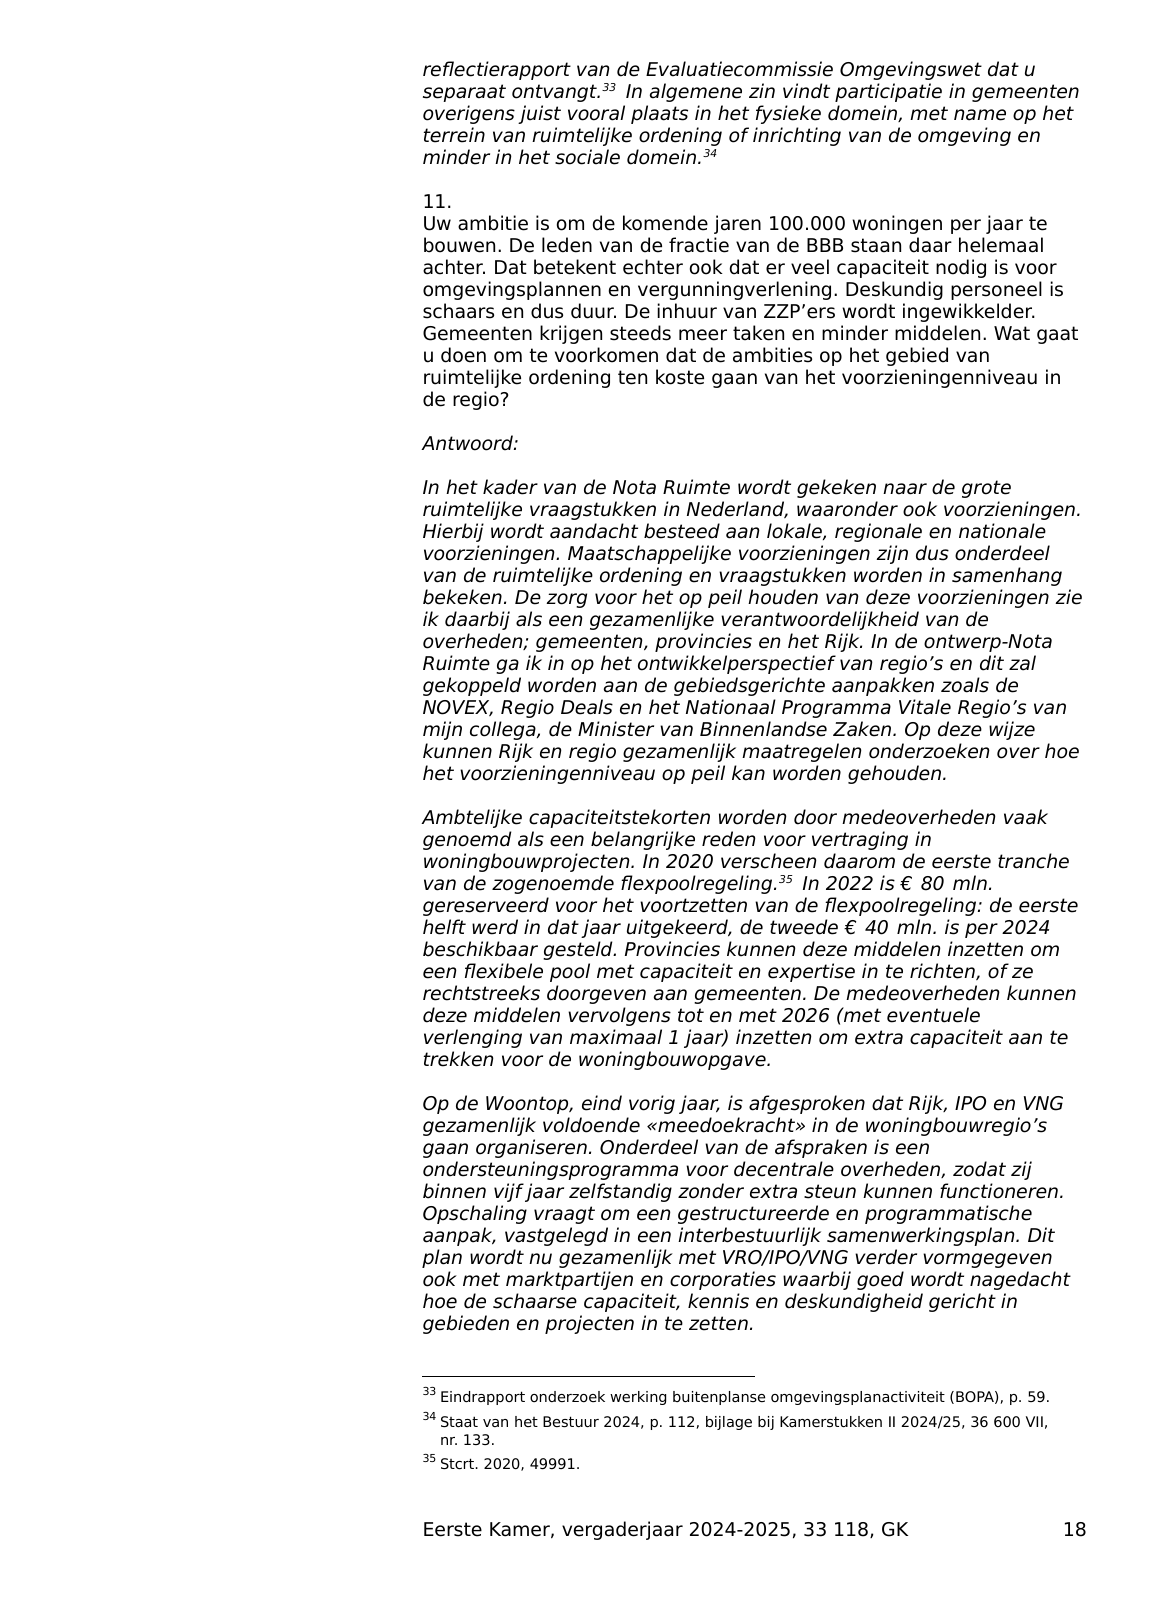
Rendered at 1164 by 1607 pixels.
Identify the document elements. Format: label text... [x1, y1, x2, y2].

text Eindrapport onderzoek werking buitenplanse omgevingsplanactiviteit (BOPA), p. 59. [422, 1385, 1087, 1407]
text Stcrt. 2020, 49991. [422, 1452, 1087, 1474]
text Staat van het Bestuur 2024, p. 112, bijlage bij Kamerstukken II 2024/25, 36 600 VII, nr. 133. [422, 1410, 1087, 1449]
text In het kader van de Nota Ruimte wordt gekeken naar de grote ruimtelijke vraagstukken in Nederland, waaronder ook voorzieningen. Hierbij wordt aandacht besteed aan lokale, regionale en nationale voorzieningen. Maatschappelijke voorzieningen zijn dus onderdeel van de ruimtelijke ordening en vraagstukken worden in samenhang bekeken. De zorg voor het op peil houden van deze voorzieningen zie ik daarbij als een gezamenlijke verantwoordelijkheid van de overheden; gemeenten, provincies en het Rijk. In de ontwerp-Nota Ruimte ga ik in op het ontwikkelperspectief van regio’s en dit zal gekoppeld worden aan de gebiedsgerichte aanpakken zoals de NOVEX, Regio Deals en het Nationaal Programma Vitale Regio’s van mijn collega, de Minister van Binnenlandse Zaken. Op deze wijze kunnen Rijk en regio gezamenlijk maatregelen onderzoeken over hoe het voorzieningenniveau op peil kan worden gehouden. [422, 477, 1087, 785]
subtitle Antwoord: [422, 433, 1087, 455]
text Op de Woontop, eind vorig jaar, is afgesproken dat Rijk, IPO en VNG gezamenlijk voldoende «meedoekracht» in de woningbouwregio’s gaan organiseren. Onderdeel van de afspraken is een ondersteuningsprogramma voor decentrale overheden, zodat zij binnen vijf jaar zelfstandig zonder extra steun kunnen functioneren. Opschaling vraagt om een gestructureerde en programmatische aanpak, vastgelegd in een interbestuurlijk samenwerkingsplan. Dit plan wordt nu gezamenlijk met VRO/IPO/VNG verder vormgegeven ook met marktpartijen en corporaties waarbij goed wordt nagedacht hoe de schaarse capaciteit, kennis en deskundigheid gericht in gebieden en projecten in te zetten. [422, 1093, 1087, 1335]
text 11. [422, 191, 1087, 213]
text Ambtelijke capaciteitstekorten worden door medeoverheden vaak genoemd als een belangrijke reden voor vertraging in woningbouwprojecten. In 2020 verscheen daarom de eerste tranche van de zogenoemde flexpoolregeling. In 2022 is € 80 mln. gereserveerd voor het voortzetten van de flexpoolregeling: de eerste helft werd in dat jaar uitgekeerd, de tweede € 40 mln. is per 2024 beschikbaar gesteld. Provincies kunnen deze middelen inzetten om een flexibele pool met capaciteit en expertise in te richten, of ze rechtstreeks doorgeven aan gemeenten. De medeoverheden kunnen deze middelen vervolgens tot en met 2026 (met eventuele verlenging van maximaal 1 jaar) inzetten om extra capaciteit aan te trekken voor de woningbouwopgave. [422, 807, 1087, 1071]
text Uw ambitie is om de komende jaren 100.000 woningen per jaar te bouwen. De leden van de fractie van de BBB staan daar helemaal achter. Dat betekent echter ook dat er veel capaciteit nodig is voor omgevingsplannen en vergunningverlening. Deskundig personeel is schaars en dus duur. De inhuur van ZZP’ers wordt ingewikkelder. Gemeenten krijgen steeds meer taken en minder middelen. Wat gaat u doen om te voorkomen dat de ambities op het gebied van ruimtelijke ordening ten koste gaan van het voorzieningenniveau in de regio? [422, 213, 1087, 411]
text reflectierapport van de Evaluatiecommissie Omgevingswet dat u separaat ontvangt. In algemene zin vindt participatie in gemeenten overigens juist vooral plaats in het fysieke domein, met name op het terrein van ruimtelijke ordening of inrichting van de omgeving en minder in het sociale domein. [422, 59, 1087, 169]
